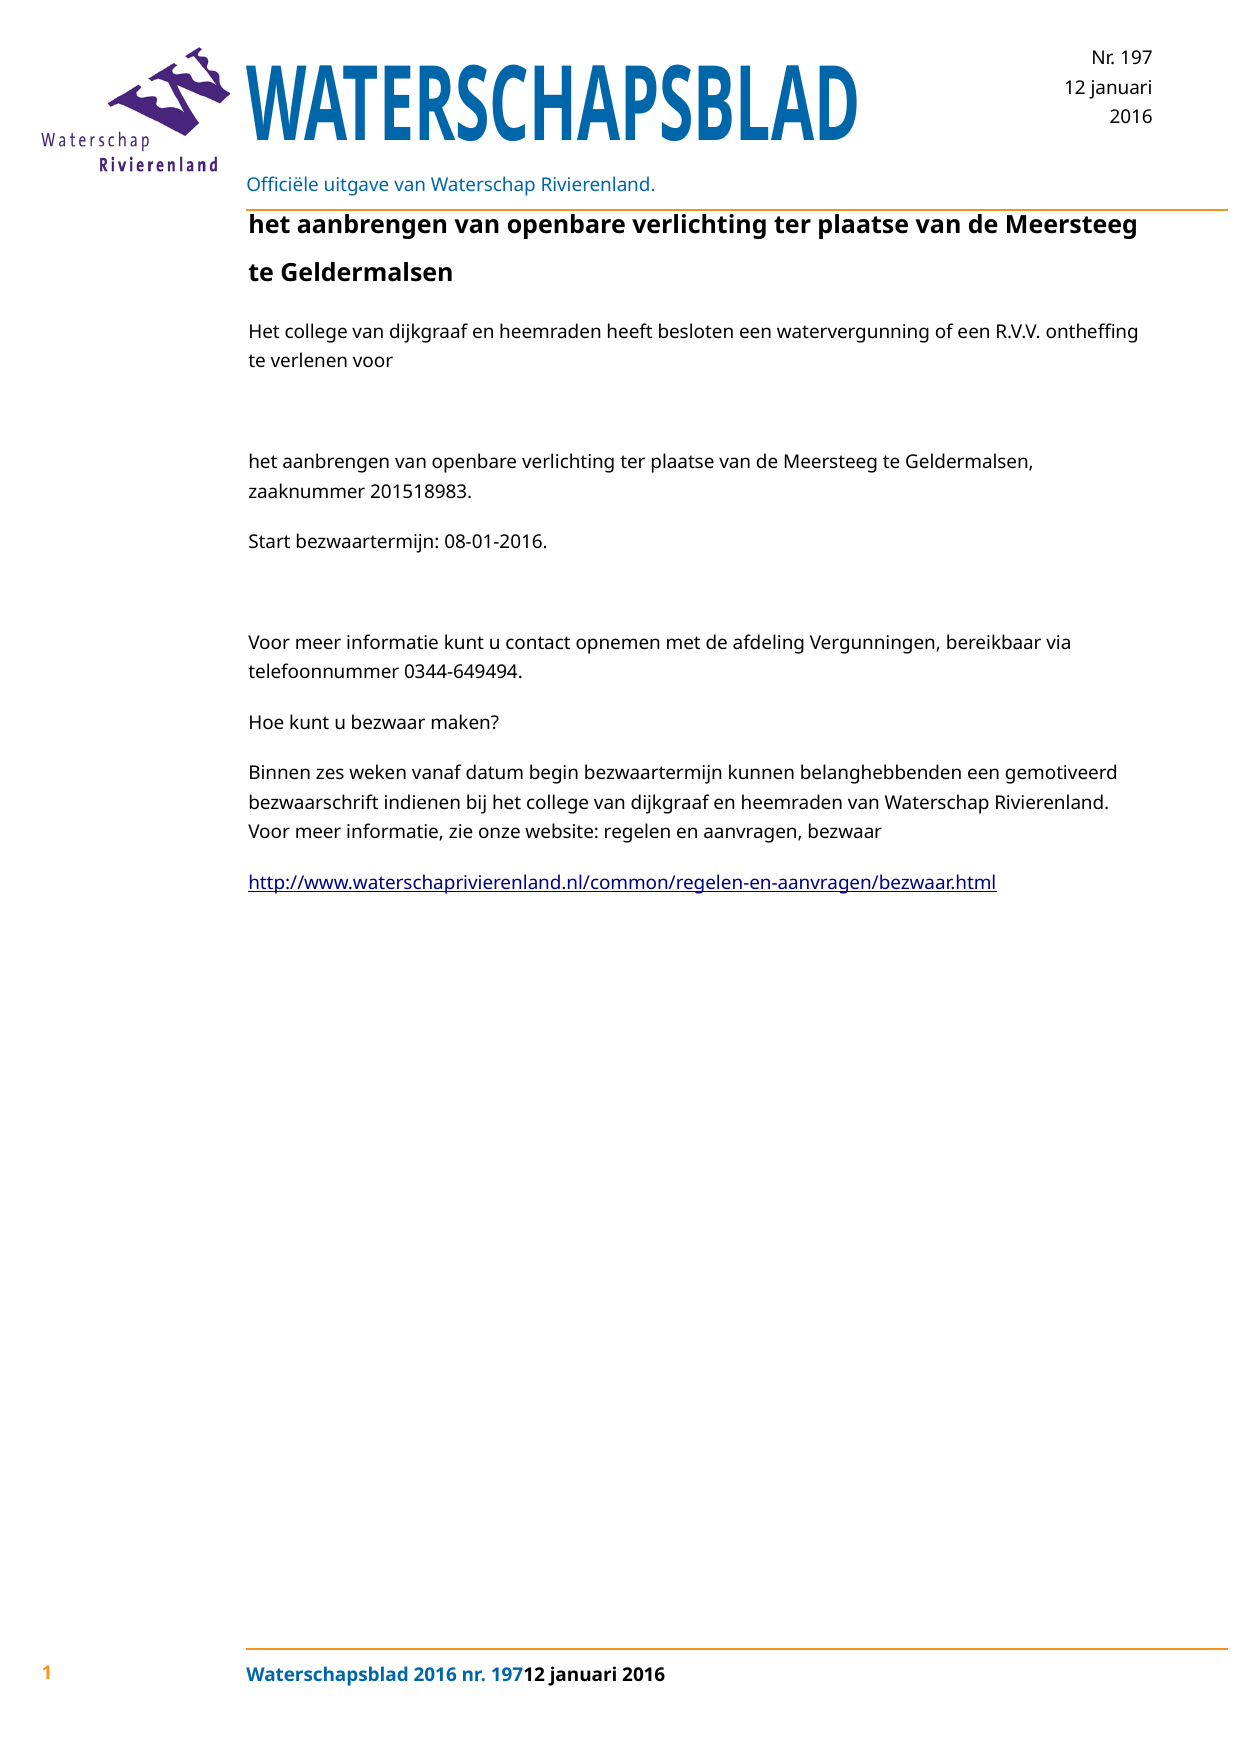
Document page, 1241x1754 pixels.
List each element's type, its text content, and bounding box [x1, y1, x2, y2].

text Start bezwaartermijn: 08-01-2016. [248, 528, 1152, 554]
text het aanbrengen van openbare verlichting ter plaatse van de Meersteeg te Geldermalsen, zaaknummer 201518983. [248, 448, 1152, 504]
text http://www.waterschaprivierenland.nl/common/regelen-en-aanvragen/bezwaar.html [248, 869, 1152, 895]
picture [41, 47, 231, 172]
text het aanbrengen van openbare verlichting ter plaatse van de Meersteeg te Geldermalsen [248, 211, 1152, 288]
text Het college van dijkgraaf en heemraden heeft besloten een watervergunning of een R.V.V. ontheffing te verlenen voor [248, 318, 1152, 373]
text Hoe kunt u bezwaar maken? [248, 709, 1152, 735]
text Voor meer informatie kunt u contact opnemen met de afdeling Vergunningen, bereikbaar via telefoonnummer 0344-649494. [248, 629, 1152, 684]
text Binnen zes weken vanaf datum begin bezwaartermijn kunnen belanghebbenden een gemotiveerd bezwaarschrift indienen bij het college van dijkgraaf en heemraden van Waterschap Rivierenland. Voor meer informatie, zie onze website: regelen en aanvragen, bezwaar [248, 759, 1152, 844]
